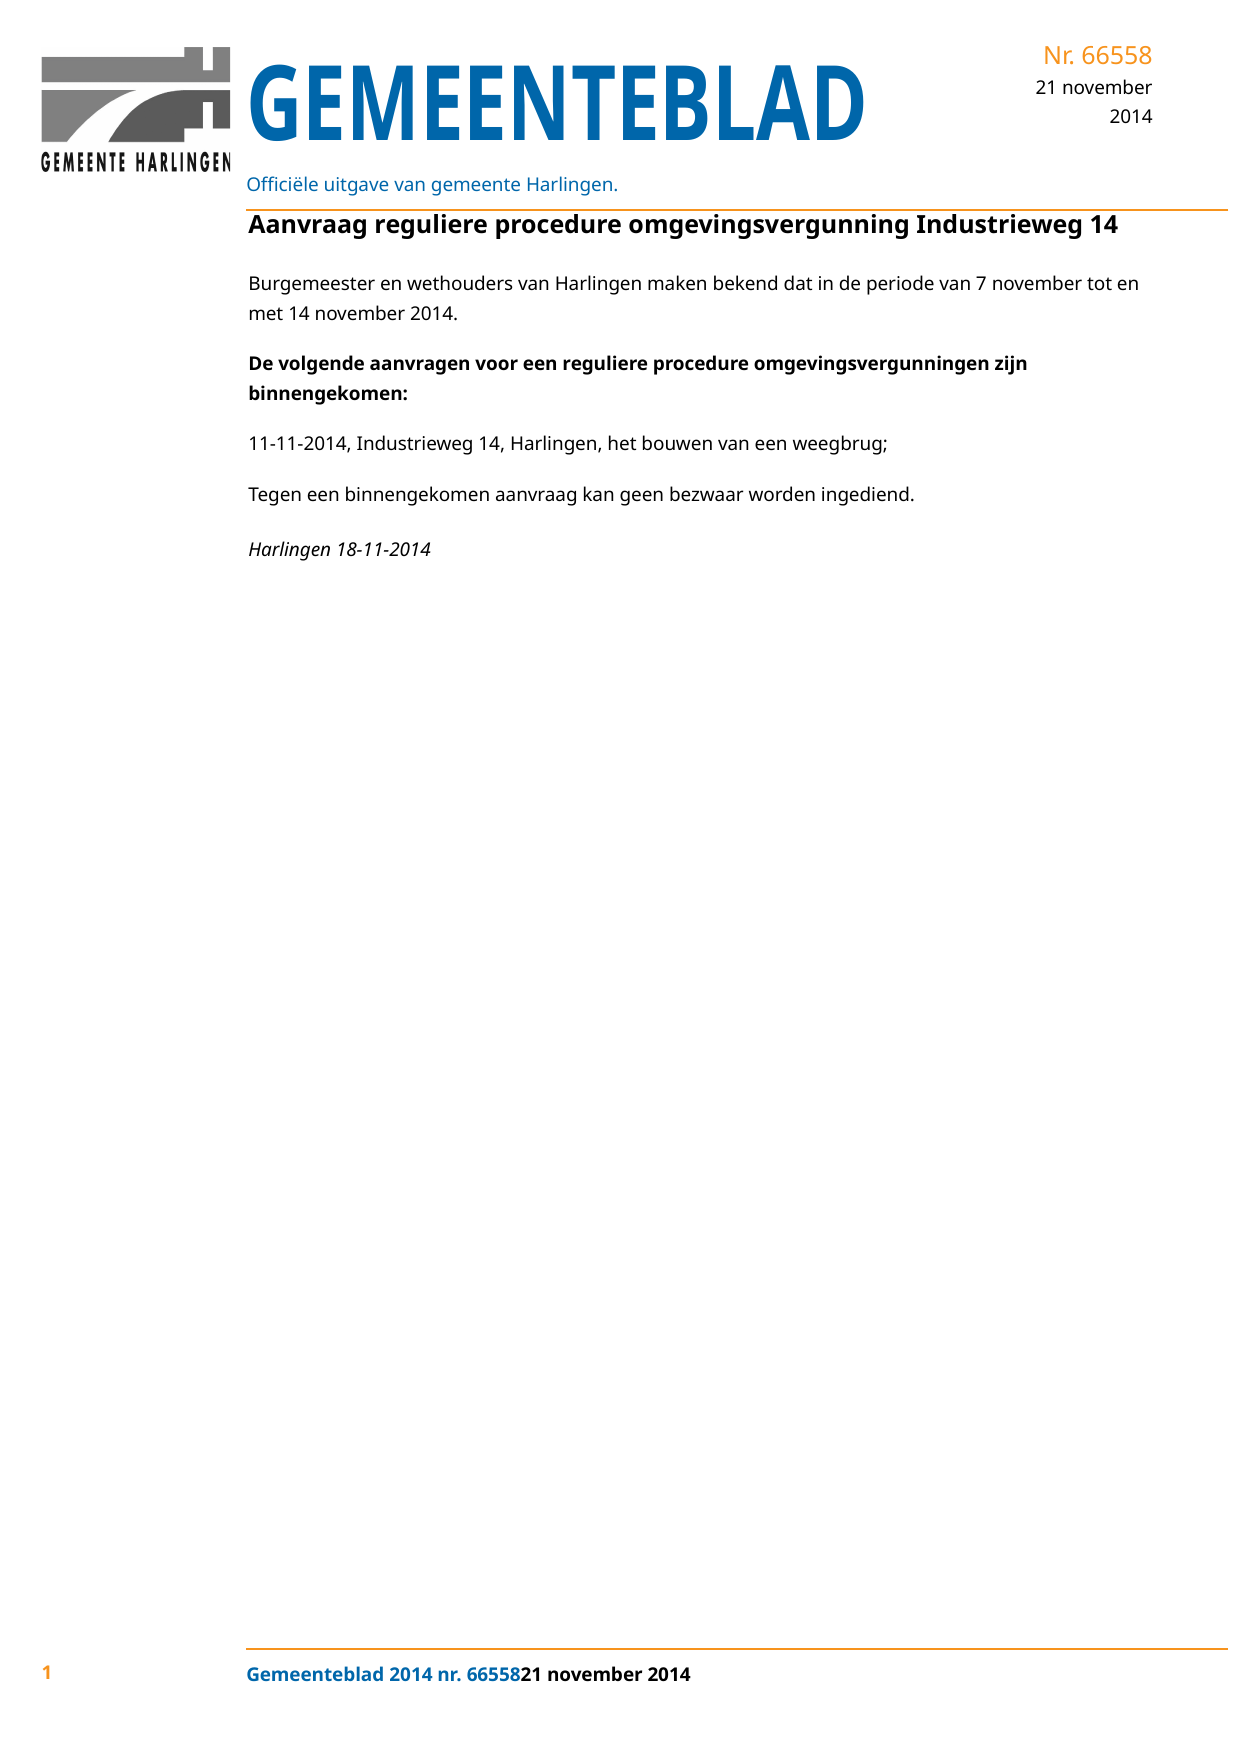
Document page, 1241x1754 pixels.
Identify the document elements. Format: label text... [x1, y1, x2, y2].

text Tegen een binnengekomen aanvraag kan geen bezwaar worden ingediend. [248, 481, 1152, 506]
text Harlingen 18-11-2014 [248, 536, 1152, 562]
text Burgemeester en wethouders van Harlingen maken bekend dat in de periode van 7 november tot en met 14 november 2014. [248, 270, 1152, 326]
text De volgende aanvragen voor een reguliere procedure omgevingsvergunningen zijn binnengekomen: [248, 350, 1152, 406]
text Aanvraag reguliere procedure omgevingsvergunning Industrieweg 14 [248, 211, 1152, 241]
text 11-11-2014, Industrieweg 14, Harlingen, het bouwen van een weegbrug; [248, 430, 1152, 456]
picture [41, 47, 231, 172]
